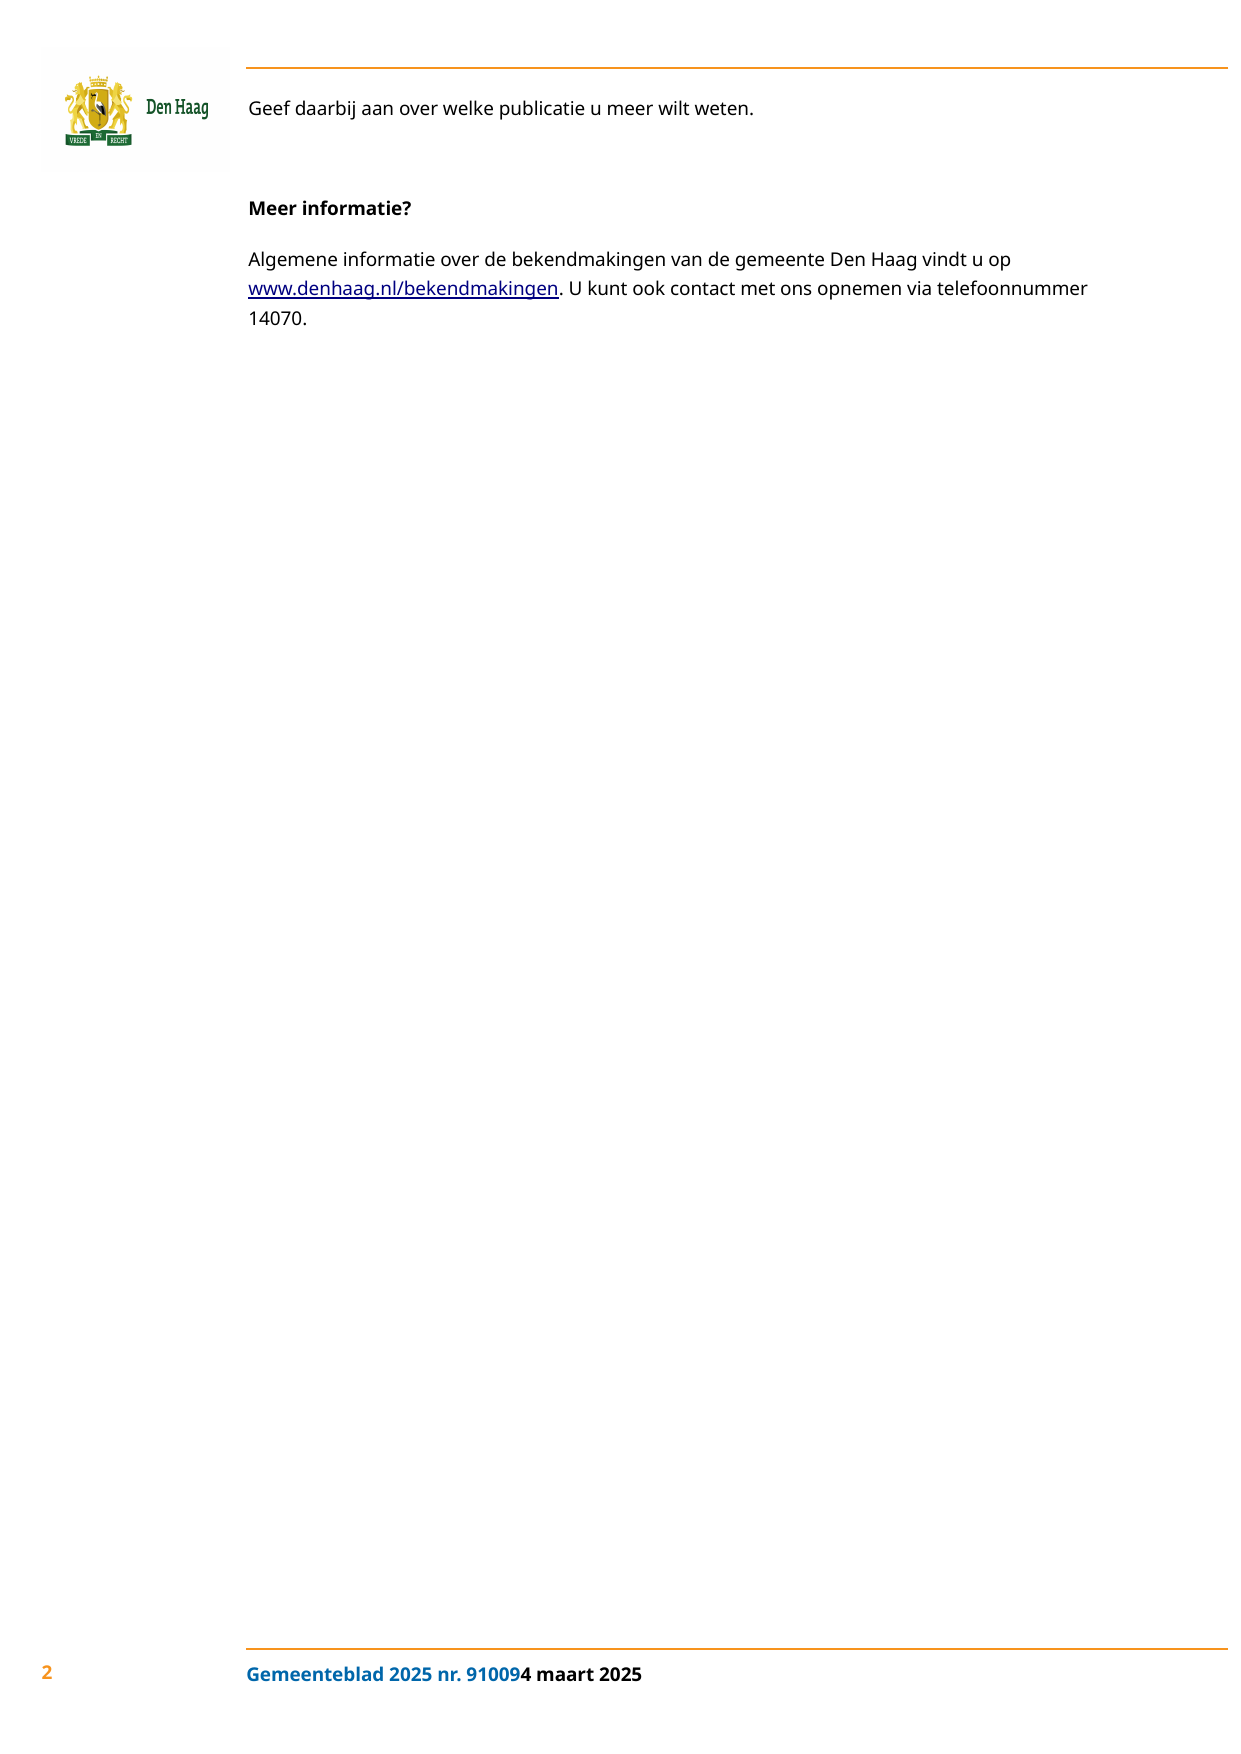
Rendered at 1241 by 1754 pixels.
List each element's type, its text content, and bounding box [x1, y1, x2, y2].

picture [41, 47, 231, 172]
text Geef daarbij aan over welke publicatie u meer wilt weten. [248, 95, 1152, 121]
text Meer informatie? [248, 196, 1152, 221]
text Algemene informatie over de bekendmakingen van de gemeente Den Haag vindt u op www.denhaag.nl/bekendmakingen. U kunt ook contact met ons opnemen via telefoonnummer 14070. [248, 246, 1152, 331]
